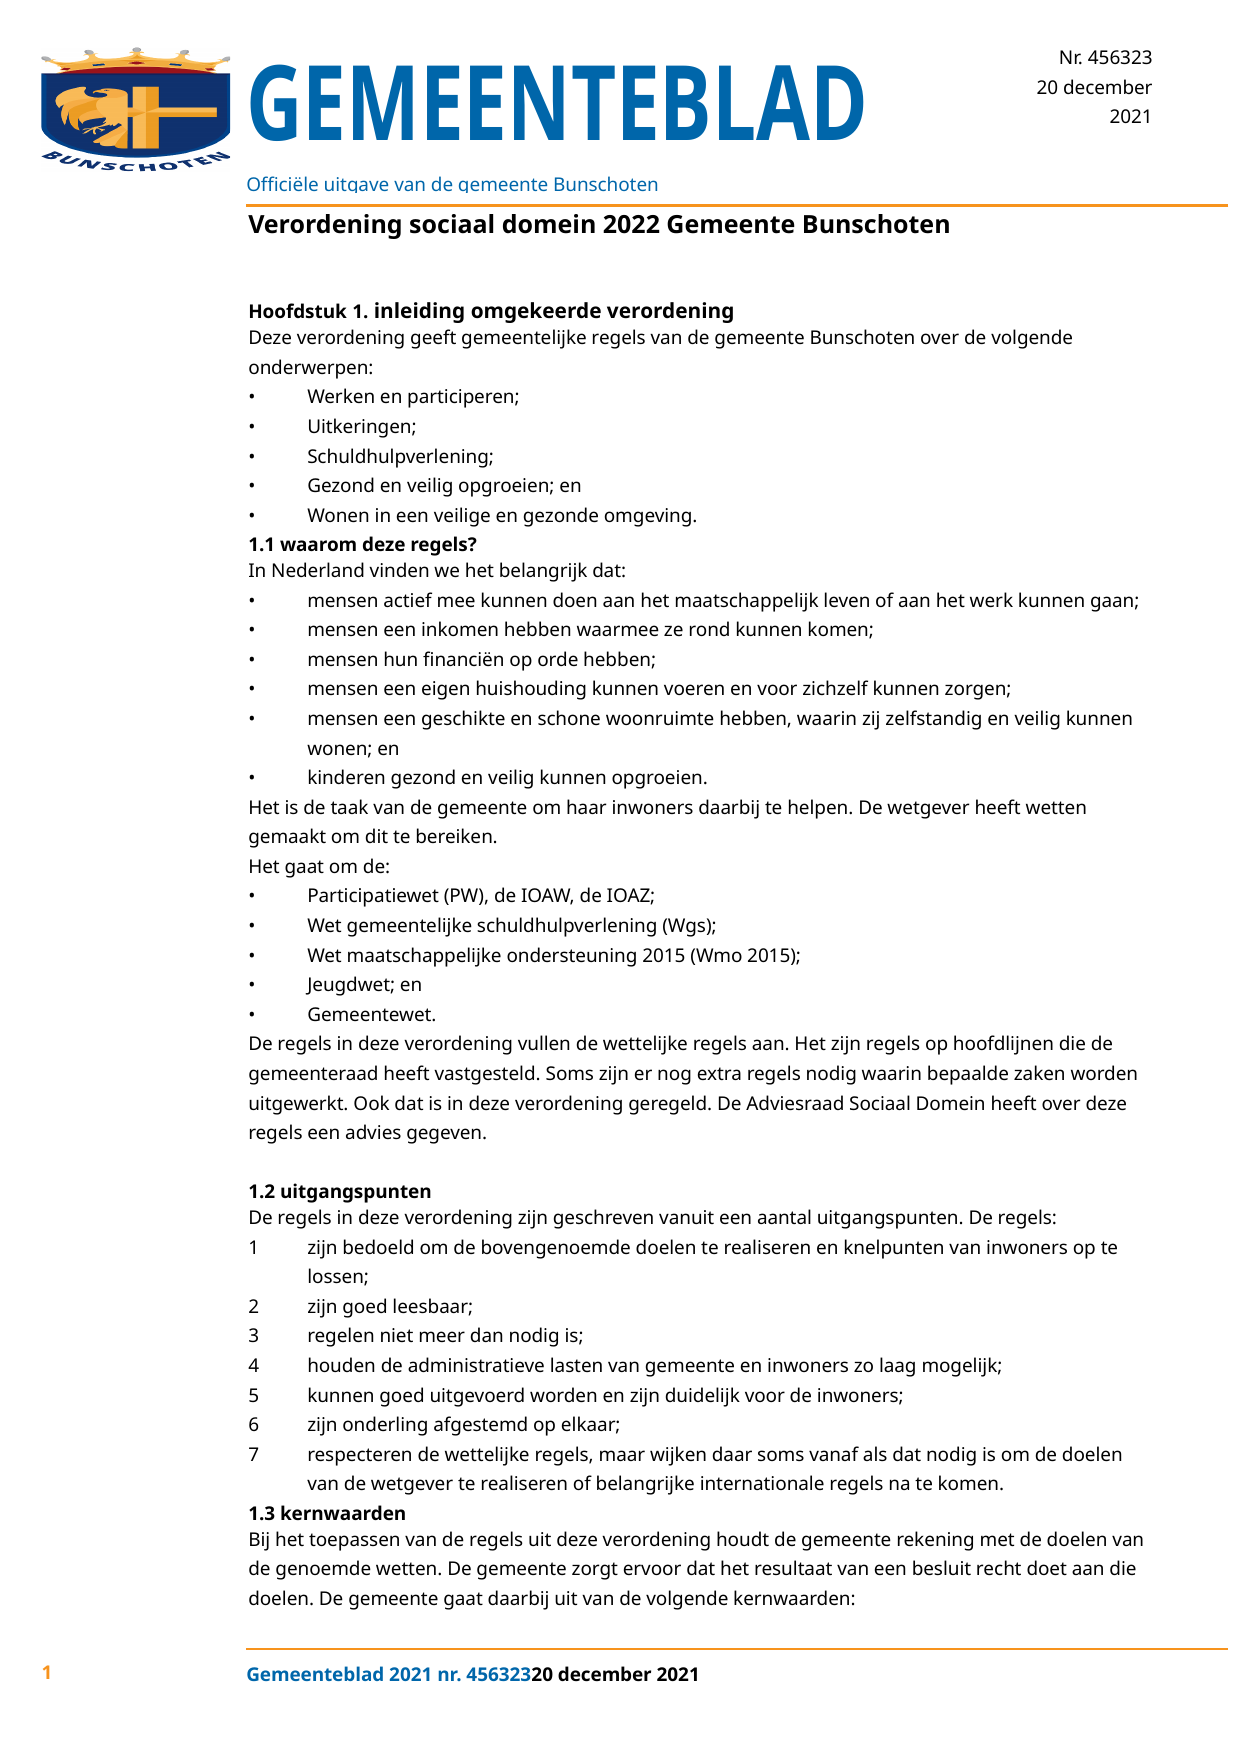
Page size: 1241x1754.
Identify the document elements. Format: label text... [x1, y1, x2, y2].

list Wonen in een veilige en gezonde omgeving. [248, 502, 1152, 528]
list Werken en participeren; [248, 384, 1152, 409]
list Gemeentewet. [248, 1001, 1152, 1027]
list Gezond en veilig opgroeien; en [248, 472, 1152, 498]
list respecteren de wettelijke regels, maar wijken daar soms vanaf als dat nodig is om de doelen van de wetgever te realiseren of belangrijke internationale regels na te komen. [248, 1441, 1152, 1496]
text De regels in deze verordening zijn geschreven vanuit een aantal uitgangspunten. De regels: [248, 1204, 1152, 1230]
text 1.1 waarom deze regels? [248, 532, 1152, 557]
text Verordening sociaal domein 2022 Gemeente Bunschoten [248, 207, 1152, 241]
list mensen actief mee kunnen doen aan het maatschappelijk leven of aan het werk kunnen gaan; [248, 587, 1152, 613]
list regelen niet meer dan nodig is; [248, 1323, 1152, 1348]
text Bij het toepassen van de regels uit deze verordening houdt de gemeente rekening met de doelen van de genoemde wetten. De gemeente zorgt ervoor dat het resultaat van een besluit recht doet aan die doelen. De gemeente gaat daarbij uit van de volgende kernwaarden: [248, 1526, 1152, 1611]
text In Nederland vinden we het belangrijk dat: [248, 557, 1152, 583]
list Participatiewet (PW), de IOAW, de IOAZ; [248, 883, 1152, 908]
text Deze verordening geeft gemeentelijke regels van de gemeente Bunschoten over de volgende onderwerpen: [248, 324, 1152, 380]
text De regels in deze verordening vullen de wettelijke regels aan. Het zijn regels op hoofdlijnen die de gemeenteraad heeft vastgesteld. Soms zijn er nog extra regels nodig waarin bepaalde zaken worden uitgewerkt. Ook dat is in deze verordening geregeld. De Adviesraad Sociaal Domein heeft over deze regels een advies gegeven. [248, 1031, 1152, 1145]
list kinderen gezond en veilig kunnen opgroeien. [248, 764, 1152, 790]
picture [41, 47, 231, 172]
list mensen een eigen huishouding kunnen voeren en voor zichzelf kunnen zorgen; [248, 676, 1152, 701]
list Wet maatschappelijke ondersteuning 2015 (Wmo 2015); [248, 942, 1152, 968]
list mensen een geschikte en schone woonruimte hebben, waarin zij zelfstandig en veilig kunnen wonen; en [248, 705, 1152, 761]
list Schuldhulpverlening; [248, 443, 1152, 468]
list Jeugdwet; en [248, 971, 1152, 997]
text Het gaat om de: [248, 853, 1152, 879]
list mensen een inkomen hebben waarmee ze rond kunnen komen; [248, 616, 1152, 642]
list houden de administratieve lasten van gemeente en inwoners zo laag mogelijk; [248, 1352, 1152, 1378]
list kunnen goed uitgevoerd worden en zijn duidelijk voor de inwoners; [248, 1382, 1152, 1407]
text 1.3 kernwaarden [248, 1500, 1152, 1526]
list Uitkeringen; [248, 413, 1152, 439]
text Hoofdstuk 1. inleiding omgekeerde verordening [248, 296, 1152, 324]
text 1.2 uitgangspunten [248, 1178, 1152, 1204]
list zijn onderling afgestemd op elkaar; [248, 1411, 1152, 1437]
text Het is de taak van de gemeente om haar inwoners daarbij te helpen. De wetgever heeft wetten gemaakt om dit te bereiken. [248, 794, 1152, 849]
list mensen hun financiën op orde hebben; [248, 646, 1152, 672]
list zijn bedoeld om de bovengenoemde doelen te realiseren en knelpunten van inwoners op te lossen; [248, 1234, 1152, 1289]
list Wet gemeentelijke schuldhulpverlening (Wgs); [248, 912, 1152, 938]
list zijn goed leesbaar; [248, 1293, 1152, 1319]
